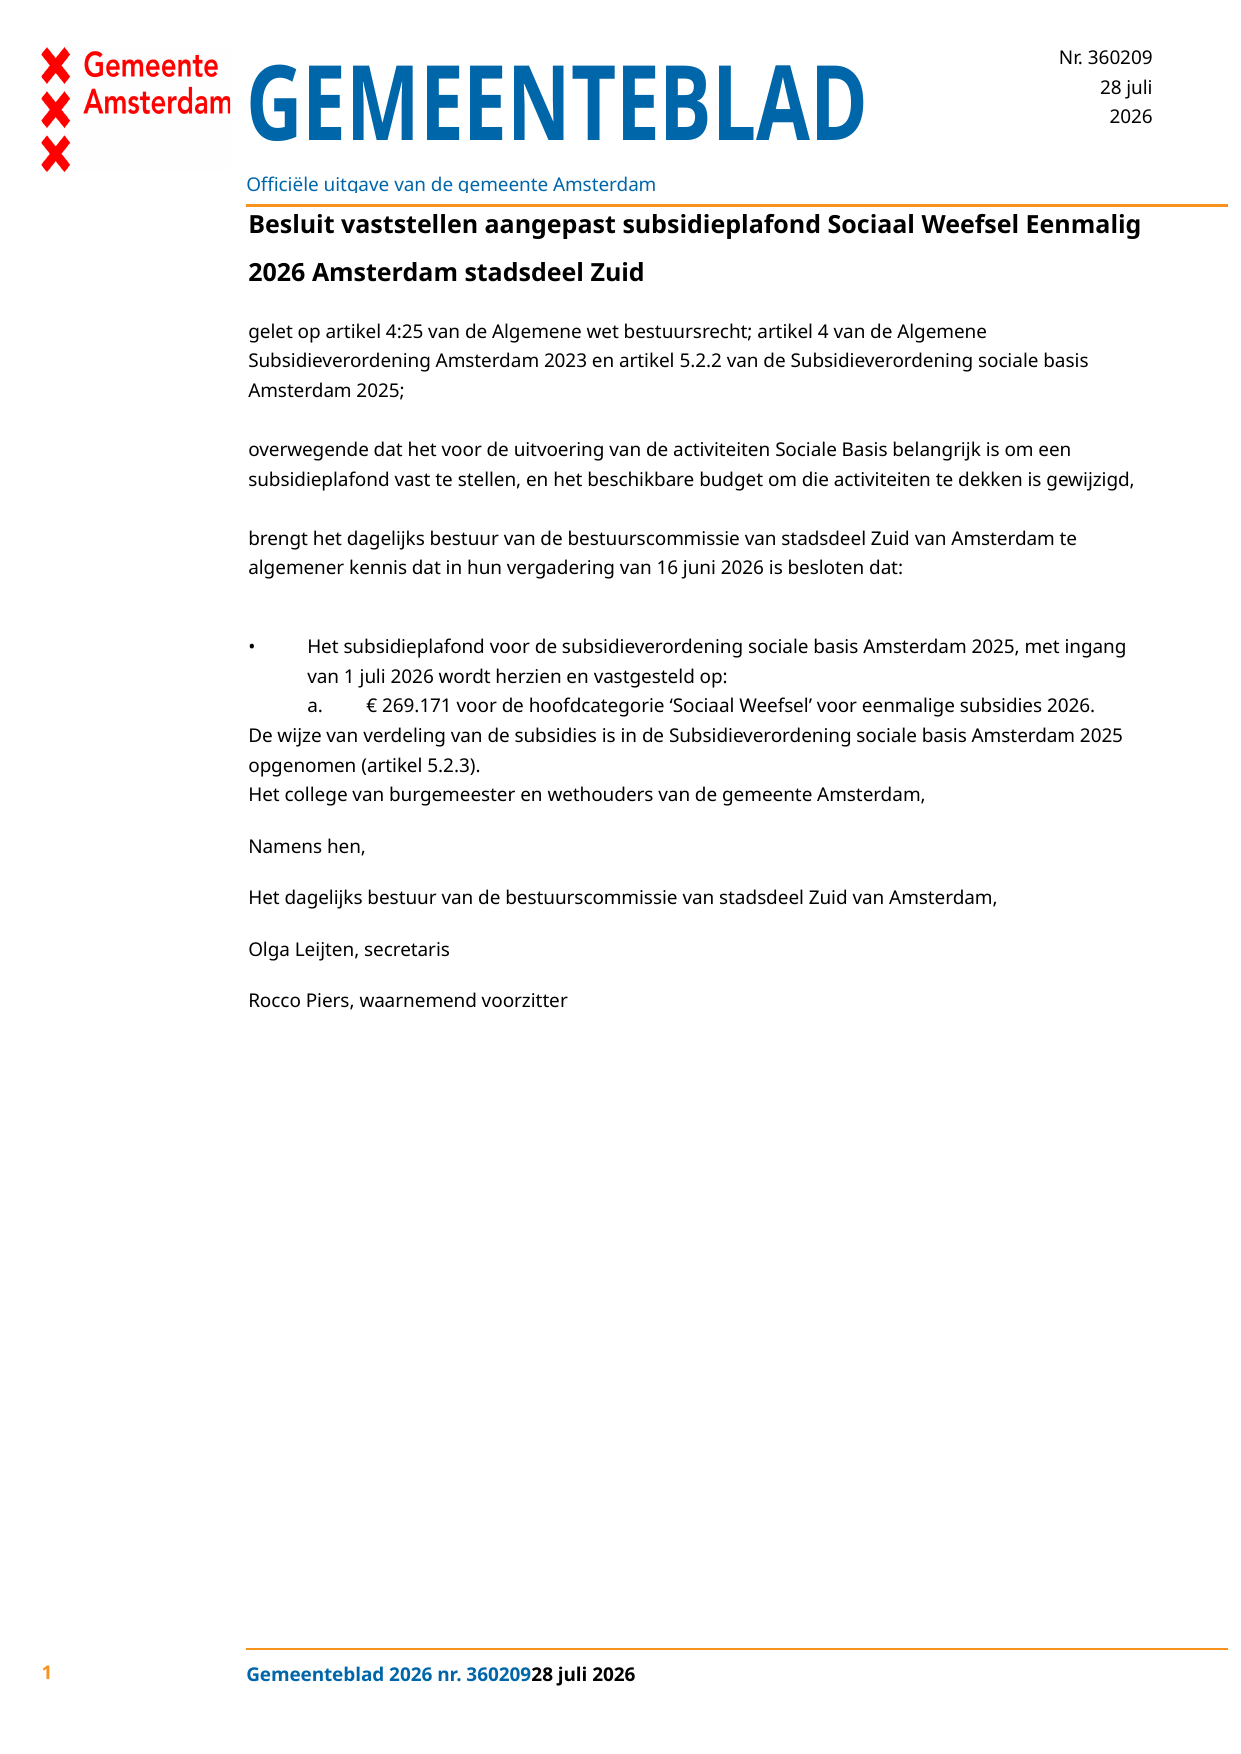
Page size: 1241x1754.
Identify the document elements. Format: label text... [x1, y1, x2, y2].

text gelet op artikel 4:25 van de Algemene wet bestuursrecht; artikel 4 van de Algemene Subsidieverordening Amsterdam 2023 en artikel 5.2.2 van de Subsidieverordening sociale basis Amsterdam 2025; [248, 318, 1152, 403]
picture [41, 47, 231, 172]
text Het college van burgemeester en wethouders van de gemeente Amsterdam, [248, 781, 1152, 807]
text Olga Leijten, secretaris [248, 936, 1152, 961]
text De wijze van verdeling van de subsidies is in de Subsidieverordening sociale basis Amsterdam 2025 opgenomen (artikel 5.2.3). [248, 722, 1152, 777]
text Het dagelijks bestuur van de bestuurscommissie van stadsdeel Zuid van Amsterdam, [248, 884, 1152, 910]
text Besluit vaststellen aangepast subsidieplafond Sociaal Weefsel Eenmalig 2026 Amsterdam stadsdeel Zuid [248, 207, 1152, 288]
text Namens hen, [248, 833, 1152, 858]
text brengt het dagelijks bestuur van de bestuurscommissie van stadsdeel Zuid van Amsterdam te algemener kennis dat in hun vergadering van 16 juni 2026 is besloten dat: [248, 525, 1152, 580]
list Het subsidieplafond voor de subsidieverordening sociale basis Amsterdam 2025, met ingang van 1 juli 2026 wordt herzien en vastgesteld op: [248, 633, 1152, 689]
text overwegende dat het voor de uitvoering van de activiteiten Sociale Basis belangrijk is om een subsidieplafond vast te stellen, en het beschikbare budget om die activiteiten te dekken is gewijzigd, [248, 436, 1152, 492]
text Rocco Piers, waarnemend voorzitter [248, 987, 1152, 1013]
list € 269.171 voor de hoofdcategorie ‘Sociaal Weefsel’ voor eenmalige subsidies 2026. [307, 693, 1152, 718]
